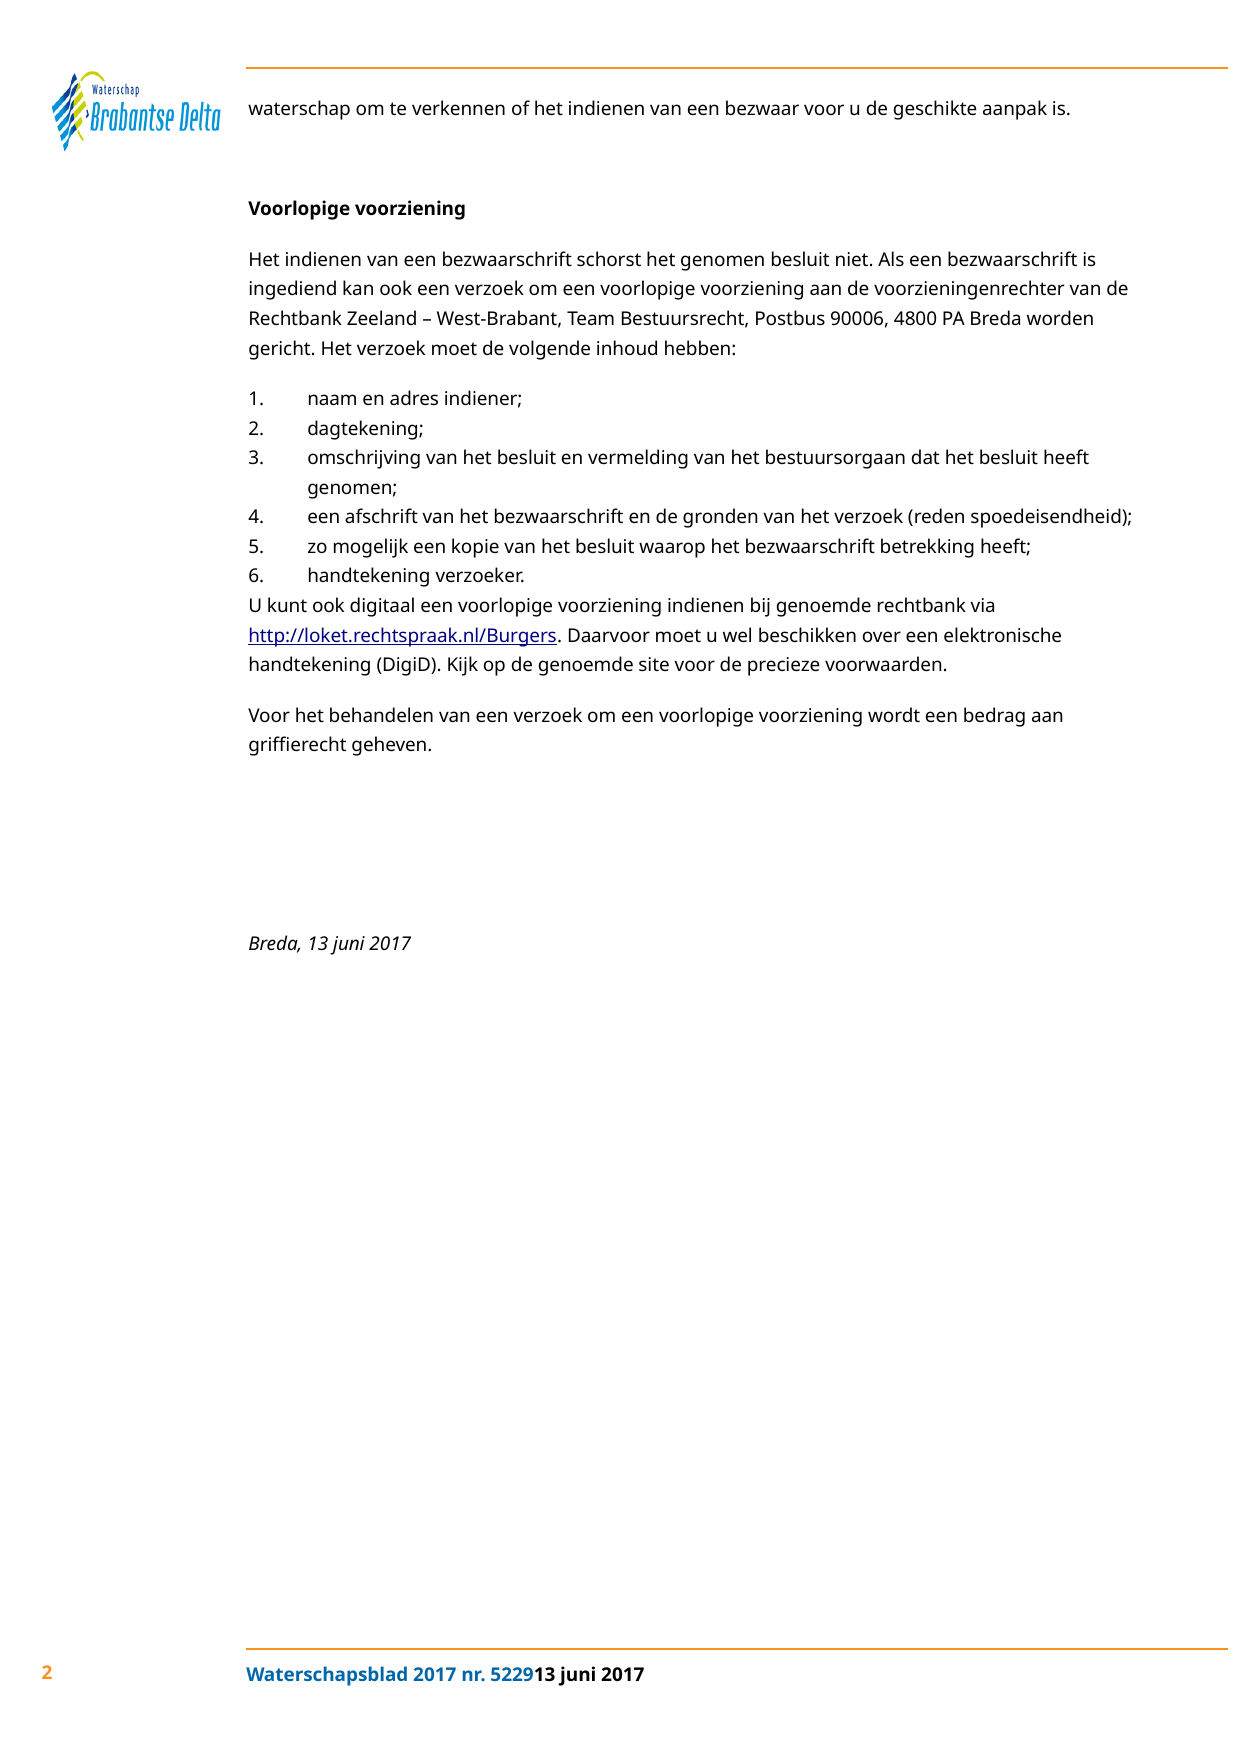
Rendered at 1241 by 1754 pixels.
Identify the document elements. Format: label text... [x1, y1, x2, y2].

list zo mogelijk een kopie van het besluit waarop het bezwaarschrift betrekking heeft; [248, 533, 1152, 559]
picture [41, 47, 231, 172]
list handtekening verzoeker. [248, 563, 1152, 588]
text Het indienen van een bezwaarschrift schorst het genomen besluit niet. Als een bezwaarschrift is ingediend kan ook een verzoek om een voorlopige voorziening aan de voorzieningenrechter van de Rechtbank Zeeland – West-Brabant, Team Bestuursrecht, Postbus 90006, 4800 PA Breda worden gericht. Het verzoek moet de volgende inhoud hebben: [248, 246, 1152, 361]
list dagtekening; [248, 415, 1152, 441]
text Voorlopige voorziening [248, 196, 1152, 221]
text Breda, 13 juni 2017 [248, 931, 1152, 956]
list naam en adres indiener; [248, 385, 1152, 411]
list een afschrift van het bezwaarschrift en de gronden van het verzoek (reden spoedeisendheid); [248, 503, 1152, 529]
list omschrijving van het besluit en vermelding van het bestuursorgaan dat het besluit heeft genomen; [248, 444, 1152, 500]
text U kunt ook digitaal een voorlopige voorziening indienen bij genoemde rechtbank via http://loket.rechtspraak.nl/Burgers. Daarvoor moet u wel beschikken over een elektronische handtekening (DigiD). Kijk op de genoemde site voor de precieze voorwaarden. [248, 592, 1152, 677]
text Voor het behandelen van een verzoek om een voorlopige voorziening wordt een bedrag aan griffierecht geheven. [248, 702, 1152, 757]
text waterschap om te verkennen of het indienen van een bezwaar voor u de geschikte aanpak is. [248, 95, 1152, 121]
